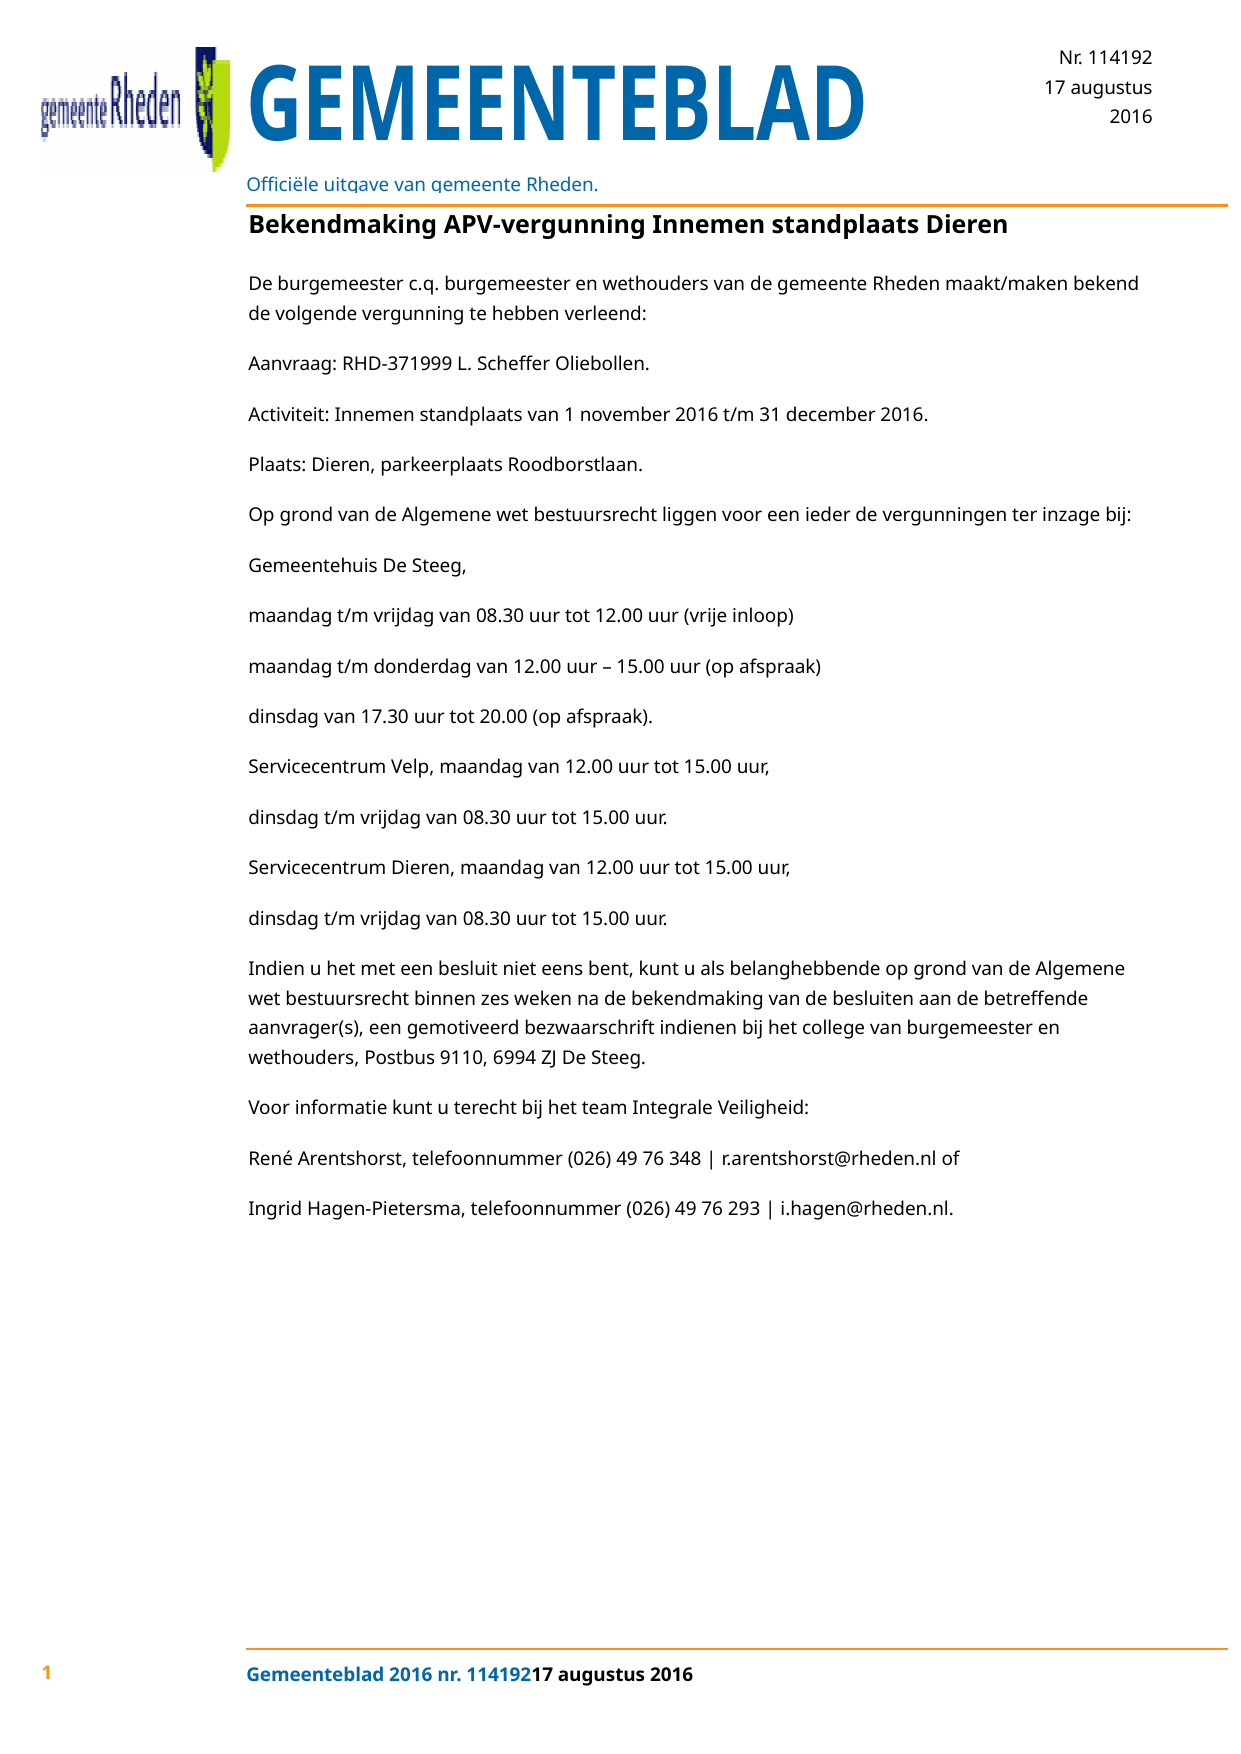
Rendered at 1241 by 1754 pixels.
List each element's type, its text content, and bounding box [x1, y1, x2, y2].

text René Arentshorst, telefoonnummer (026) 49 76 348 | r.arentshorst@rheden.nl of [248, 1145, 1152, 1171]
text dinsdag t/m vrijdag van 08.30 uur tot 15.00 uur. [248, 905, 1152, 931]
text Activiteit: Innemen standplaats van 1 november 2016 t/m 31 december 2016. [248, 401, 1152, 426]
text maandag t/m vrijdag van 08.30 uur tot 12.00 uur (vrije inloop) [248, 602, 1152, 628]
picture [41, 47, 231, 172]
text Aanvraag: RHD-371999 L. Scheffer Oliebollen. [248, 350, 1152, 376]
text maandag t/m donderdag van 12.00 uur – 15.00 uur (op afspraak) [248, 653, 1152, 678]
text Op grond van de Algemene wet bestuursrecht liggen voor een ieder de vergunningen ter inzage bij: [248, 502, 1152, 527]
text Indien u het met een besluit niet eens bent, kunt u als belanghebbende op grond van de Algemene wet bestuursrecht binnen zes weken na de bekendmaking van de besluiten aan de betreffende aanvrager(s), een gemotiveerd bezwaarschrift indienen bij het college van burgemeester en wethouders, Postbus 9110, 6994 ZJ De Steeg. [248, 955, 1152, 1070]
text Bekendmaking APV-vergunning Innemen standplaats Dieren [248, 207, 1152, 241]
text dinsdag van 17.30 uur tot 20.00 (op afspraak). [248, 703, 1152, 729]
text Plaats: Dieren, parkeerplaats Roodborstlaan. [248, 451, 1152, 477]
text Servicecentrum Velp, maandag van 12.00 uur tot 15.00 uur, [248, 754, 1152, 779]
text De burgemeester c.q. burgemeester en wethouders van de gemeente Rheden maakt/maken bekend de volgende vergunning te hebben verleend: [248, 270, 1152, 326]
text dinsdag t/m vrijdag van 08.30 uur tot 15.00 uur. [248, 804, 1152, 830]
text Gemeentehuis De Steeg, [248, 552, 1152, 578]
text Ingrid Hagen-Pietersma, telefoonnummer (026) 49 76 293 | i.hagen@rheden.nl. [248, 1195, 1152, 1221]
text Servicecentrum Dieren, maandag van 12.00 uur tot 15.00 uur, [248, 854, 1152, 880]
text Voor informatie kunt u terecht bij het team Integrale Veiligheid: [248, 1094, 1152, 1120]
